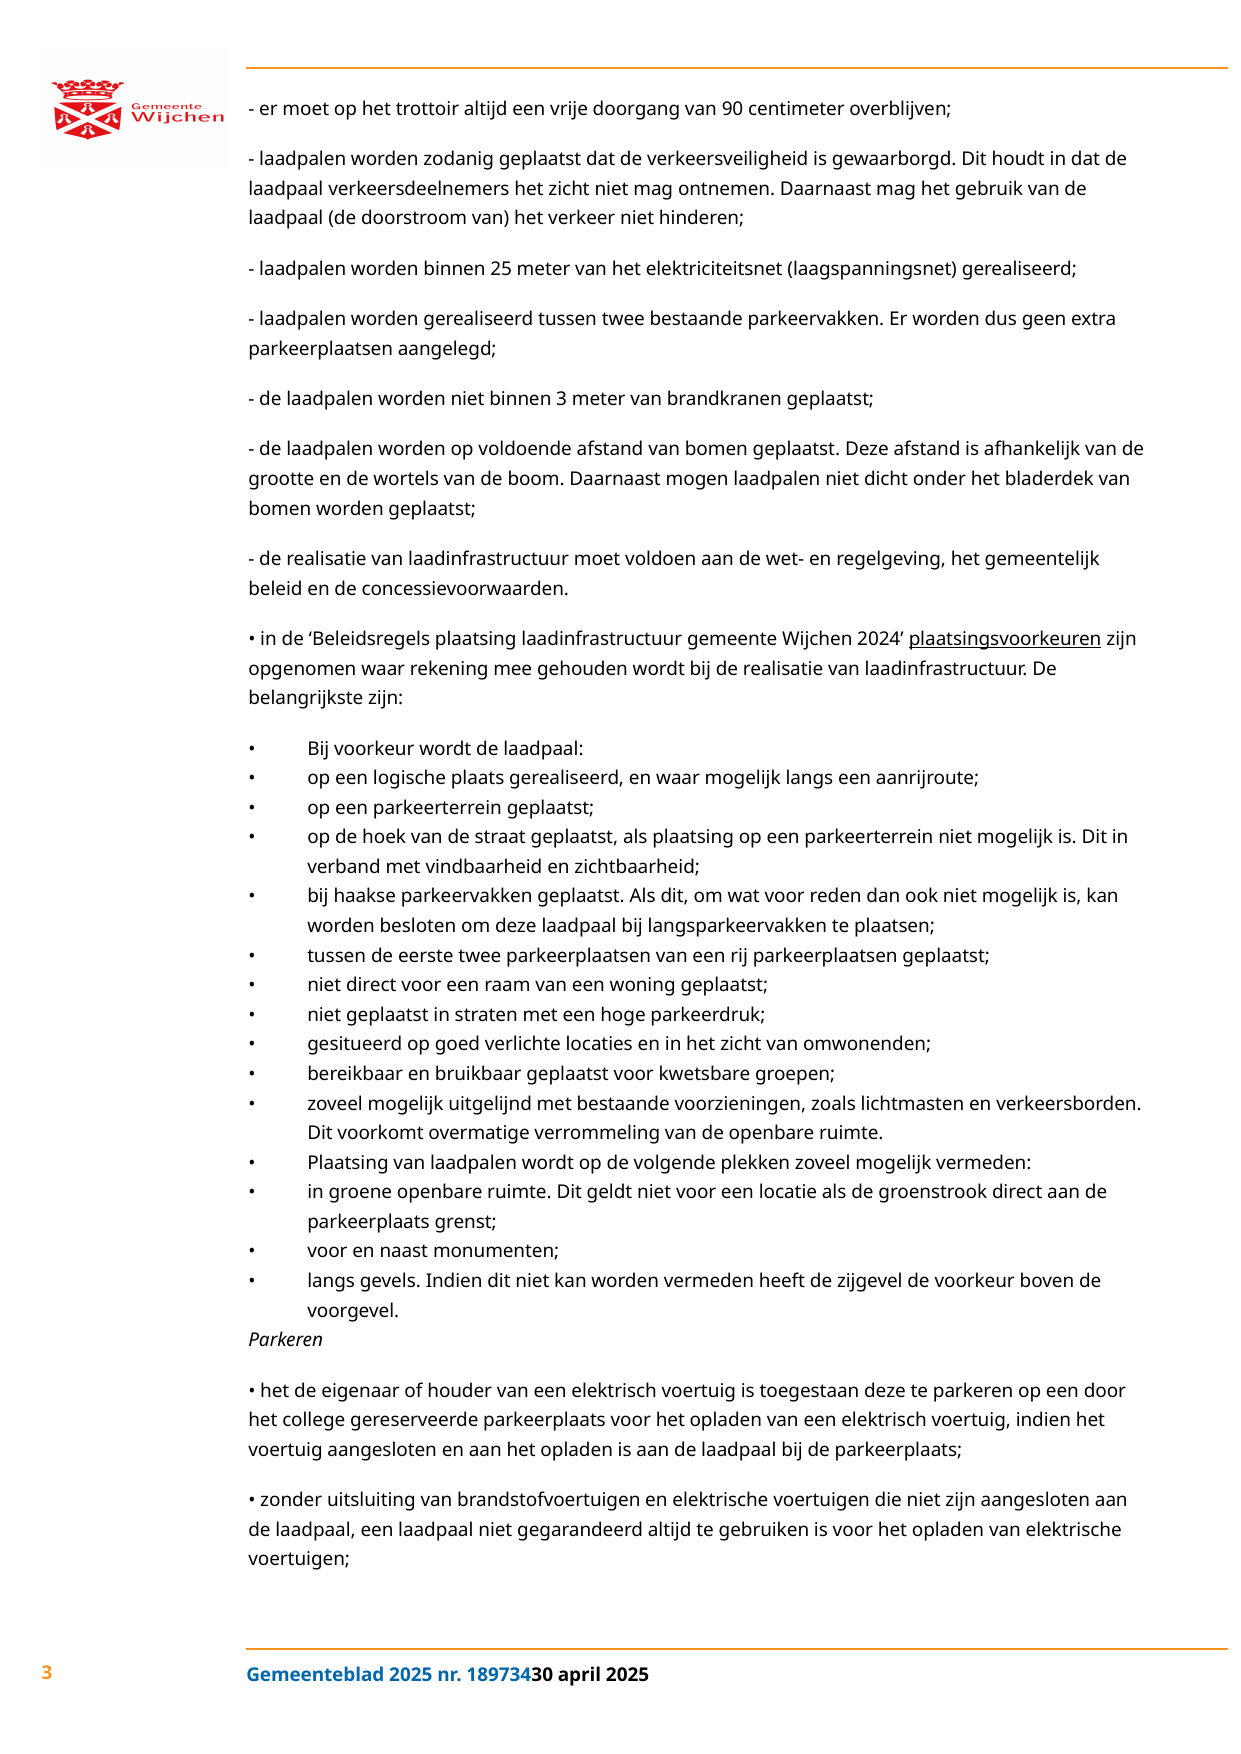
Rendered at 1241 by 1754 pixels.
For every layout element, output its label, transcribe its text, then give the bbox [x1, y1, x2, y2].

list op een logische plaats gerealiseerd, en waar mogelijk langs een aanrijroute; [248, 764, 1152, 790]
text - de laadpalen worden op voldoende afstand van bomen geplaatst. Deze afstand is afhankelijk van de grootte en de wortels van de boom. Daarnaast mogen laadpalen niet dicht onder het bladerdek van bomen worden geplaatst; [248, 436, 1152, 521]
text - laadpalen worden zodanig geplaatst dat de verkeersveiligheid is gewaarborgd. Dit houdt in dat de laadpaal verkeersdeelnemers het zicht niet mag ontnemen. Daarnaast mag het gebruik van de laadpaal (de doorstroom van) het verkeer niet hinderen; [248, 145, 1152, 230]
text - er moet op het trottoir altijd een vrije doorgang van 90 centimeter overblijven; [248, 95, 1152, 121]
text Parkeren [248, 1326, 1152, 1352]
list niet geplaatst in straten met een hoge parkeerdruk; [248, 1001, 1152, 1027]
list voor en naast monumenten; [248, 1238, 1152, 1263]
picture [41, 47, 231, 172]
list op de hoek van de straat geplaatst, als plaatsing op een parkeerterrein niet mogelijk is. Dit in verband met vindbaarheid en zichtbaarheid; [248, 823, 1152, 879]
list gesitueerd op goed verlichte locaties en in het zicht van omwonenden; [248, 1031, 1152, 1056]
list op een parkeerterrein geplaatst; [248, 794, 1152, 820]
list Plaatsing van laadpalen wordt op de volgende plekken zoveel mogelijk vermeden: [248, 1149, 1152, 1175]
text • zonder uitsluiting van brandstofvoertuigen en elektrische voertuigen die niet zijn aangesloten aan de laadpaal, een laadpaal niet gegarandeerd altijd te gebruiken is voor het opladen van elektrische voertuigen; [248, 1486, 1152, 1571]
list langs gevels. Indien dit niet kan worden vermeden heeft de zijgevel de voorkeur boven de voorgevel. [248, 1267, 1152, 1323]
text - de laadpalen worden niet binnen 3 meter van brandkranen geplaatst; [248, 385, 1152, 411]
text • het de eigenaar of houder van een elektrisch voertuig is toegestaan deze te parkeren op een door het college gereserveerde parkeerplaats voor het opladen van een elektrisch voertuig, indien het voertuig aangesloten en aan het opladen is aan de laadpaal bij de parkeerplaats; [248, 1377, 1152, 1462]
text - laadpalen worden binnen 25 meter van het elektriciteitsnet (laagspanningsnet) gerealiseerd; [248, 255, 1152, 281]
list Bij voorkeur wordt de laadpaal: [248, 735, 1152, 761]
list in groene openbare ruimte. Dit geldt niet voor een locatie als de groenstrook direct aan de parkeerplaats grenst; [248, 1178, 1152, 1234]
list niet direct voor een raam van een woning geplaatst; [248, 971, 1152, 997]
text - de realisatie van laadinfrastructuur moet voldoen aan de wet- en regelgeving, het gemeentelijk beleid en de concessievoorwaarden. [248, 545, 1152, 601]
text - laadpalen worden gerealiseerd tussen twee bestaande parkeervakken. Er worden dus geen extra parkeerplaatsen aangelegd; [248, 305, 1152, 361]
list zoveel mogelijk uitgelijnd met bestaande voorzieningen, zoals lichtmasten en verkeersborden. Dit voorkomt overmatige verrommeling van de openbare ruimte. [248, 1090, 1152, 1145]
list bij haakse parkeervakken geplaatst. Als dit, om wat voor reden dan ook niet mogelijk is, kan worden besloten om deze laadpaal bij langsparkeervakken te plaatsen; [248, 883, 1152, 938]
list bereikbaar en bruikbaar geplaatst voor kwetsbare groepen; [248, 1060, 1152, 1086]
text • in de ‘Beleidsregels plaatsing laadinfrastructuur gemeente Wijchen 2024’ plaatsingsvoorkeuren zijn opgenomen waar rekening mee gehouden wordt bij de realisatie van laadinfrastructuur. De belangrijkste zijn: [248, 625, 1152, 710]
list tussen de eerste twee parkeerplaatsen van een rij parkeerplaatsen geplaatst; [248, 942, 1152, 968]
